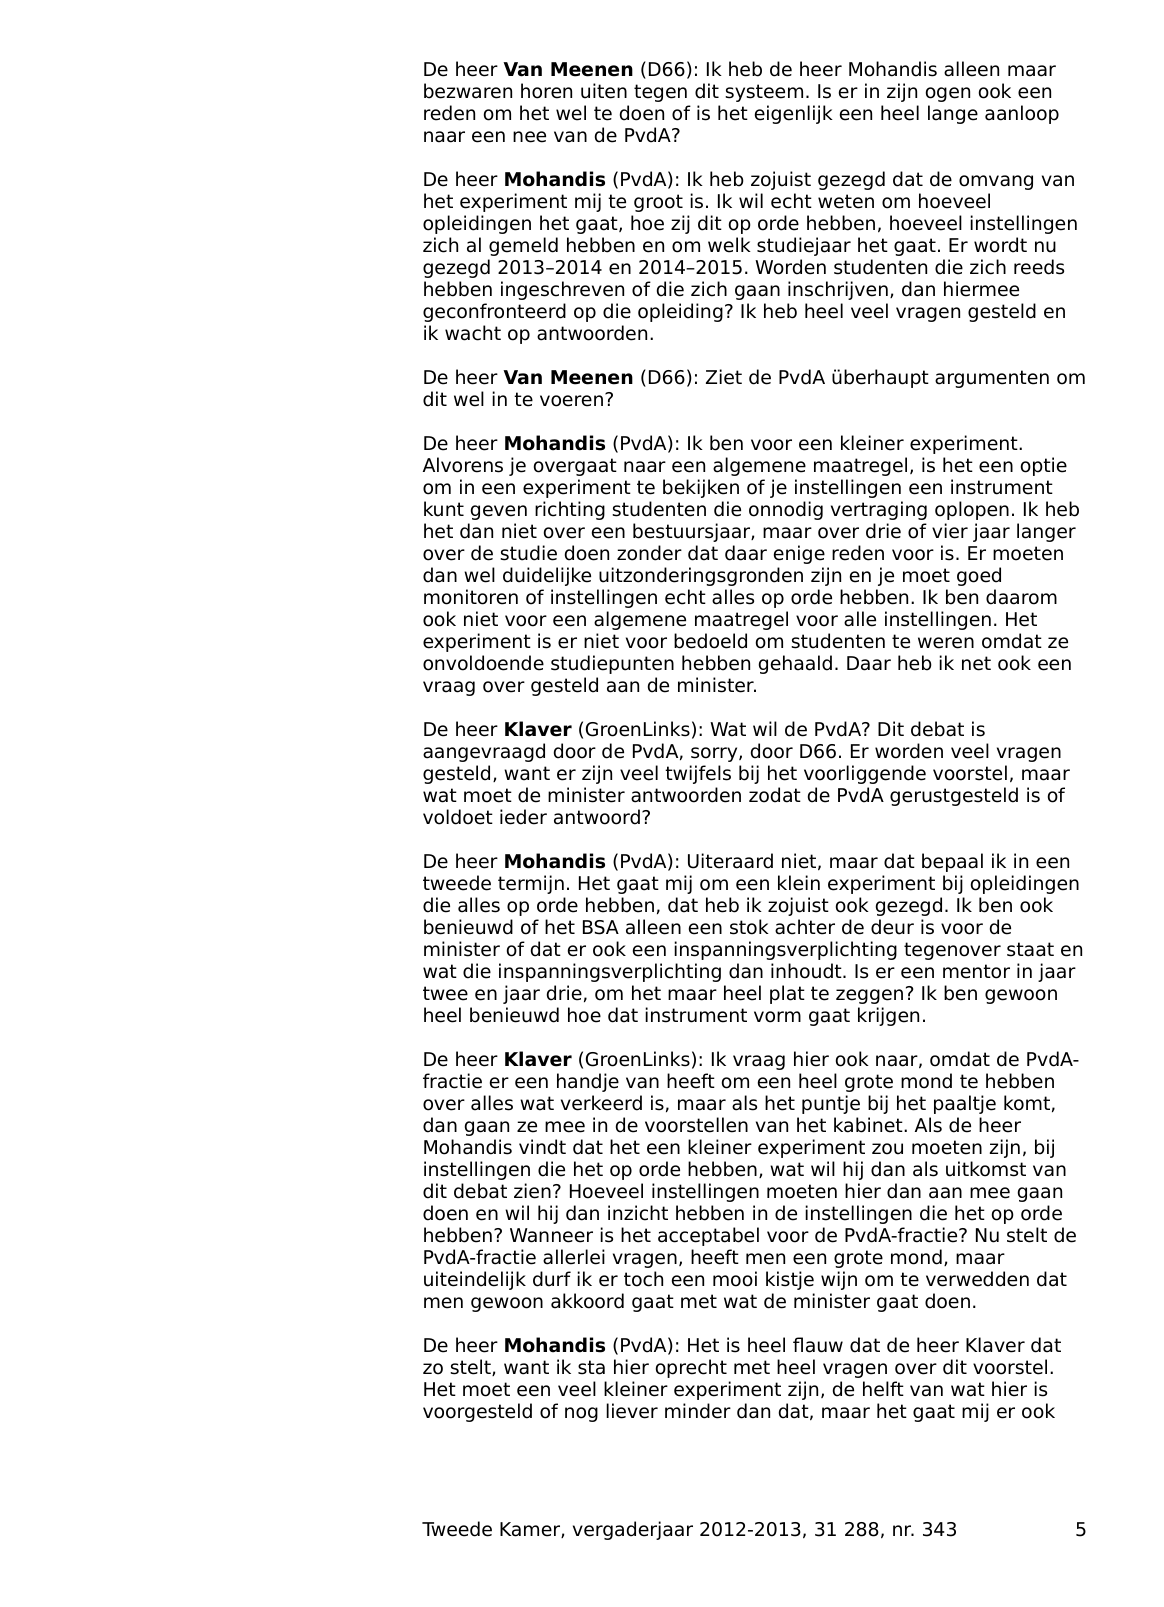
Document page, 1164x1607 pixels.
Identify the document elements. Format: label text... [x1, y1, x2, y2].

text De heer Van Meenen (D66): Ik heb de heer Mohandis alleen maar bezwaren horen uiten tegen dit systeem. Is er in zijn ogen ook een reden om het wel te doen of is het eigenlijk een heel lange aanloop naar een nee van de PvdA? [422, 59, 1087, 147]
text De heer Mohandis (PvdA): Ik heb zojuist gezegd dat de omvang van het experiment mij te groot is. Ik wil echt weten om hoeveel opleidingen het gaat, hoe zij dit op orde hebben, hoeveel instellingen zich al gemeld hebben en om welk studiejaar het gaat. Er wordt nu gezegd 2013–2014 en 2014–2015. Worden studenten die zich reeds hebben ingeschreven of die zich gaan inschrijven, dan hiermee geconfronteerd op die opleiding? Ik heb heel veel vragen gesteld en ik wacht op antwoorden. [422, 169, 1087, 345]
text De heer Mohandis (PvdA): Ik ben voor een kleiner experiment. Alvorens je overgaat naar een algemene maatregel, is het een optie om in een experiment te bekijken of je instellingen een instrument kunt geven richting studenten die onnodig vertraging oplopen. Ik heb het dan niet over een bestuursjaar, maar over drie of vier jaar langer over de studie doen zonder dat daar enige reden voor is. Er moeten dan wel duidelijke uitzonderingsgronden zijn en je moet goed monitoren of instellingen echt alles op orde hebben. Ik ben daarom ook niet voor een algemene maatregel voor alle instellingen. Het experiment is er niet voor bedoeld om studenten te weren omdat ze onvoldoende studiepunten hebben gehaald. Daar heb ik net ook een vraag over gesteld aan de minister. [422, 433, 1087, 697]
text De heer Mohandis (PvdA): Uiteraard niet, maar dat bepaal ik in een tweede termijn. Het gaat mij om een klein experiment bij opleidingen die alles op orde hebben, dat heb ik zojuist ook gezegd. Ik ben ook benieuwd of het BSA alleen een stok achter de deur is voor de minister of dat er ook een inspanningsverplichting tegenover staat en wat die inspanningsverplichting dan inhoudt. Is er een mentor in jaar twee en jaar drie, om het maar heel plat te zeggen? Ik ben gewoon heel benieuwd hoe dat instrument vorm gaat krijgen. [422, 851, 1087, 1027]
text De heer Klaver (GroenLinks): Wat wil de PvdA? Dit debat is aangevraagd door de PvdA, sorry, door D66. Er worden veel vragen gesteld, want er zijn veel twijfels bij het voorliggende voorstel, maar wat moet de minister antwoorden zodat de PvdA gerustgesteld is of voldoet ieder antwoord? [422, 719, 1087, 829]
text De heer Klaver (GroenLinks): Ik vraag hier ook naar, omdat de PvdA-fractie er een handje van heeft om een heel grote mond te hebben over alles wat verkeerd is, maar als het puntje bij het paaltje komt, dan gaan ze mee in de voorstellen van het kabinet. Als de heer Mohandis vindt dat het een kleiner experiment zou moeten zijn, bij instellingen die het op orde hebben, wat wil hij dan als uitkomst van dit debat zien? Hoeveel instellingen moeten hier dan aan mee gaan doen en wil hij dan inzicht hebben in de instellingen die het op orde hebben? Wanneer is het acceptabel voor de PvdA-fractie? Nu stelt de PvdA-fractie allerlei vragen, heeft men een grote mond, maar uiteindelijk durf ik er toch een mooi kistje wijn om te verwedden dat men gewoon akkoord gaat met wat de minister gaat doen. [422, 1049, 1087, 1313]
text De heer Van Meenen (D66): Ziet de PvdA überhaupt argumenten om dit wel in te voeren? [422, 367, 1087, 411]
text De heer Mohandis (PvdA): Het is heel flauw dat de heer Klaver dat zo stelt, want ik sta hier oprecht met heel vragen over dit voorstel. Het moet een veel kleiner experiment zijn, de helft van wat hier is voorgesteld of nog liever minder dan dat, maar het gaat mij er ook [422, 1335, 1087, 1423]
